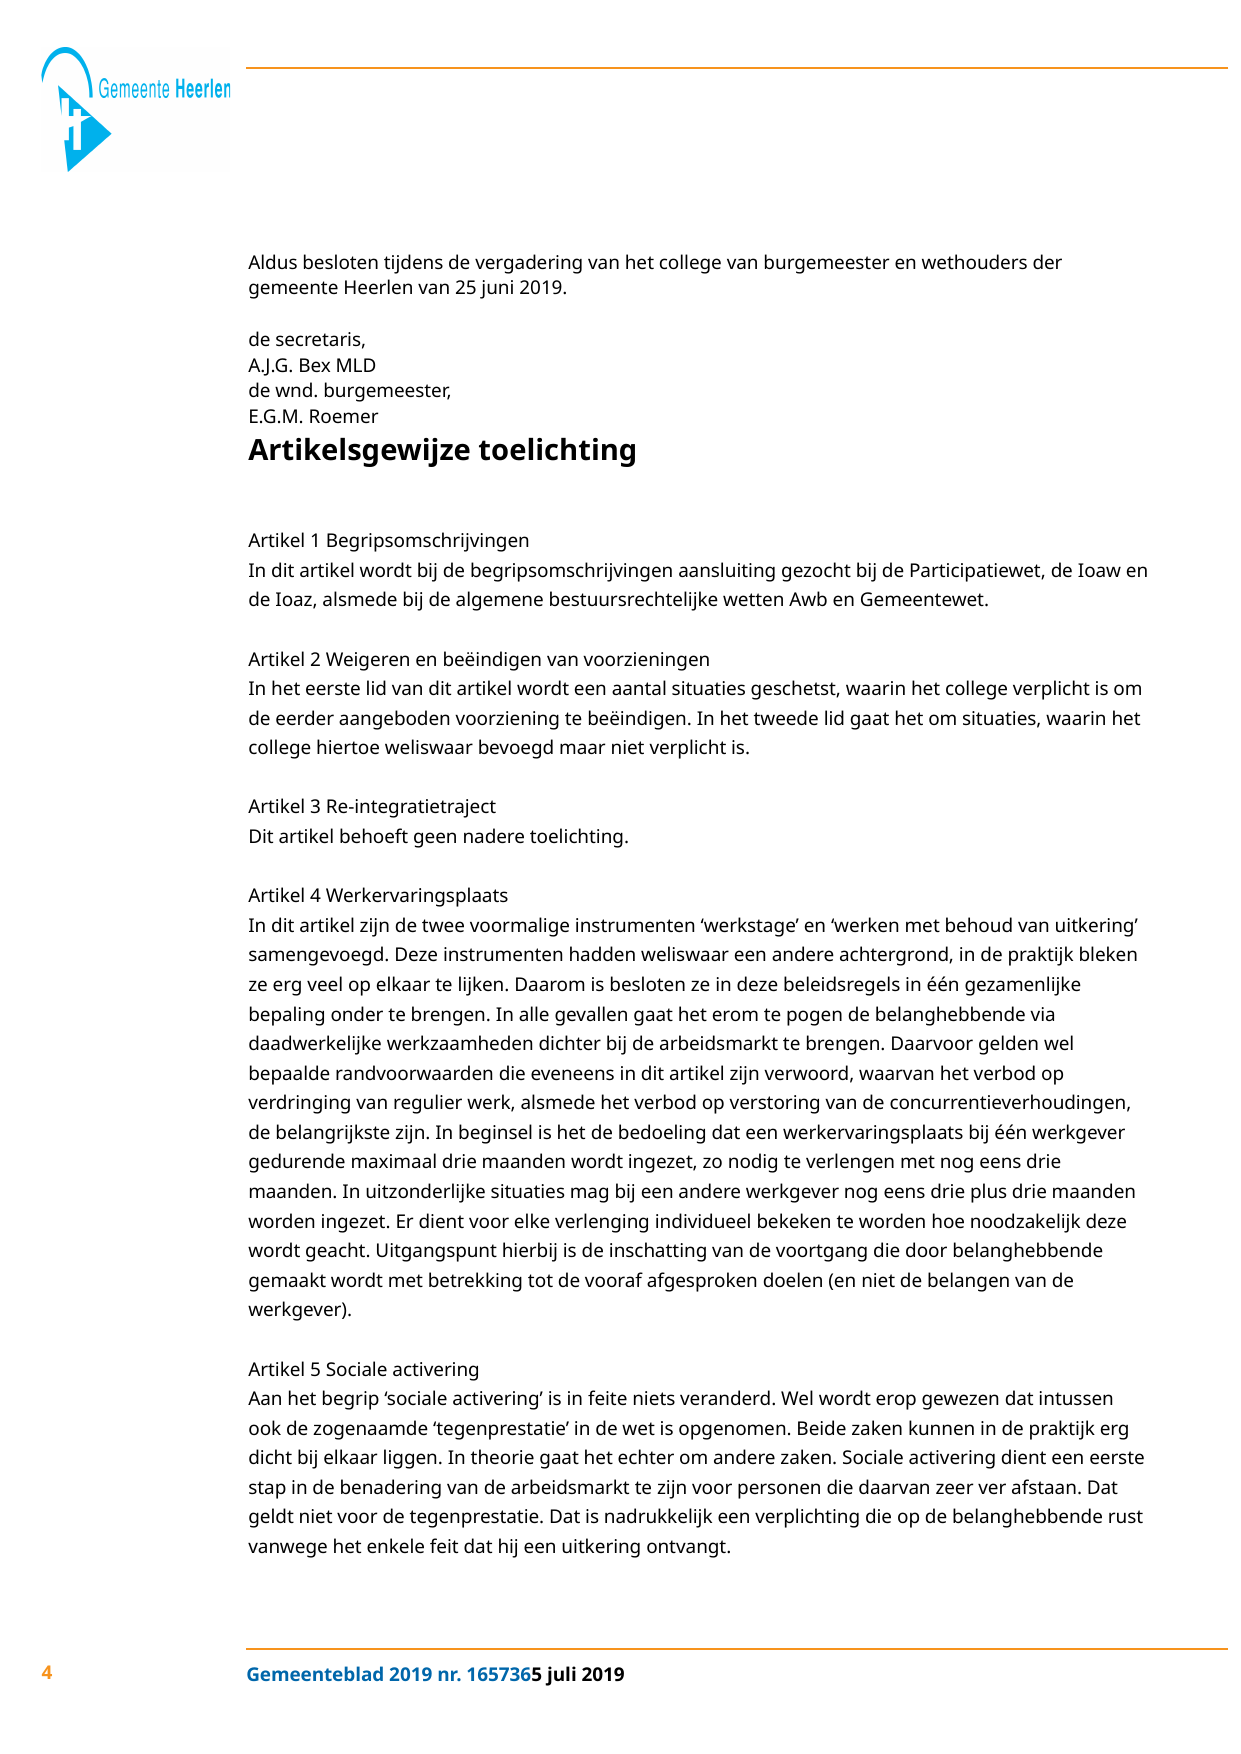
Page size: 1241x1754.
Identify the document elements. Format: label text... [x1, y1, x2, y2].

text Artikel 1 Begripsomschrijvingen [248, 527, 1152, 553]
text Aldus besloten tijdens de vergadering van het college van burgemeester en wethouders der gemeente Heerlen van 25 juni 2019. [248, 249, 1152, 300]
text E.G.M. Roemer [248, 403, 1152, 429]
text de wnd. burgemeester, [248, 377, 1152, 403]
text In dit artikel wordt bij de begripsomschrijvingen aansluiting gezocht bij de Participatiewet, de Ioaw en de Ioaz, alsmede bij de algemene bestuursrechtelijke wetten Awb en Gemeentewet. [248, 557, 1152, 612]
text Artikel 5 Sociale activering [248, 1356, 1152, 1381]
text Artikel 4 Werkervaringsplaats [248, 882, 1152, 908]
text Aan het begrip ‘sociale activering’ is in feite niets veranderd. Wel wordt erop gewezen dat intussen ook de zogenaamde ‘tegenprestatie’ in de wet is opgenomen. Beide zaken kunnen in de praktijk erg dicht bij elkaar liggen. In theorie gaat het echter om andere zaken. Sociale activering dient een eerste stap in de benadering van de arbeidsmarkt te zijn voor personen die daarvan zeer ver afstaan. Dat geldt niet voor de tegenprestatie. Dat is nadrukkelijk een verplichting die op de belanghebbende rust vanwege het enkele feit dat hij een uitkering ontvangt. [248, 1385, 1152, 1559]
picture [41, 47, 231, 172]
text Artikel 3 Re-integratietraject [248, 794, 1152, 819]
text In dit artikel zijn de twee voormalige instrumenten ‘werkstage’ en ‘werken met behoud van uitkering’ samengevoegd. Deze instrumenten hadden weliswaar een andere achtergrond, in de praktijk bleken ze erg veel op elkaar te lijken. Daarom is besloten ze in deze beleidsregels in één gezamenlijke bepaling onder te brengen. In alle gevallen gaat het erom te pogen de belanghebbende via daadwerkelijke werkzaamheden dichter bij de arbeidsmarkt te brengen. Daarvoor gelden wel bepaalde randvoorwaarden die eveneens in dit artikel zijn verwoord, waarvan het verbod op verdringing van regulier werk, alsmede het verbod op verstoring van de concurrentieverhoudingen, de belangrijkste zijn. In beginsel is het de bedoeling dat een werkervaringsplaats bij één werkgever gedurende maximaal drie maanden wordt ingezet, zo nodig te verlengen met nog eens drie maanden. In uitzonderlijke situaties mag bij een andere werkgever nog eens drie plus drie maanden worden ingezet. Er dient voor elke verlenging individueel bekeken te worden hoe noodzakelijk deze wordt geacht. Uitgangspunt hierbij is de inschatting van de voortgang die door belanghebbende gemaakt wordt met betrekking tot de vooraf afgesproken doelen (en niet de belangen van de werkgever). [248, 912, 1152, 1322]
text In het eerste lid van dit artikel wordt een aantal situaties geschetst, waarin het college verplicht is om de eerder aangeboden voorziening te beëindigen. In het tweede lid gaat het om situaties, waarin het college hiertoe weliswaar bevoegd maar niet verplicht is. [248, 675, 1152, 760]
picture [41, 47, 58, 70]
text Artikel 2 Weigeren en beëindigen van voorzieningen [248, 646, 1152, 671]
text de secretaris, [248, 326, 1152, 352]
text Artikelsgewijze toelichting [248, 429, 1152, 469]
text A.J.G. Bex MLD [248, 352, 1152, 377]
text Dit artikel behoeft geen nadere toelichting. [248, 823, 1152, 849]
